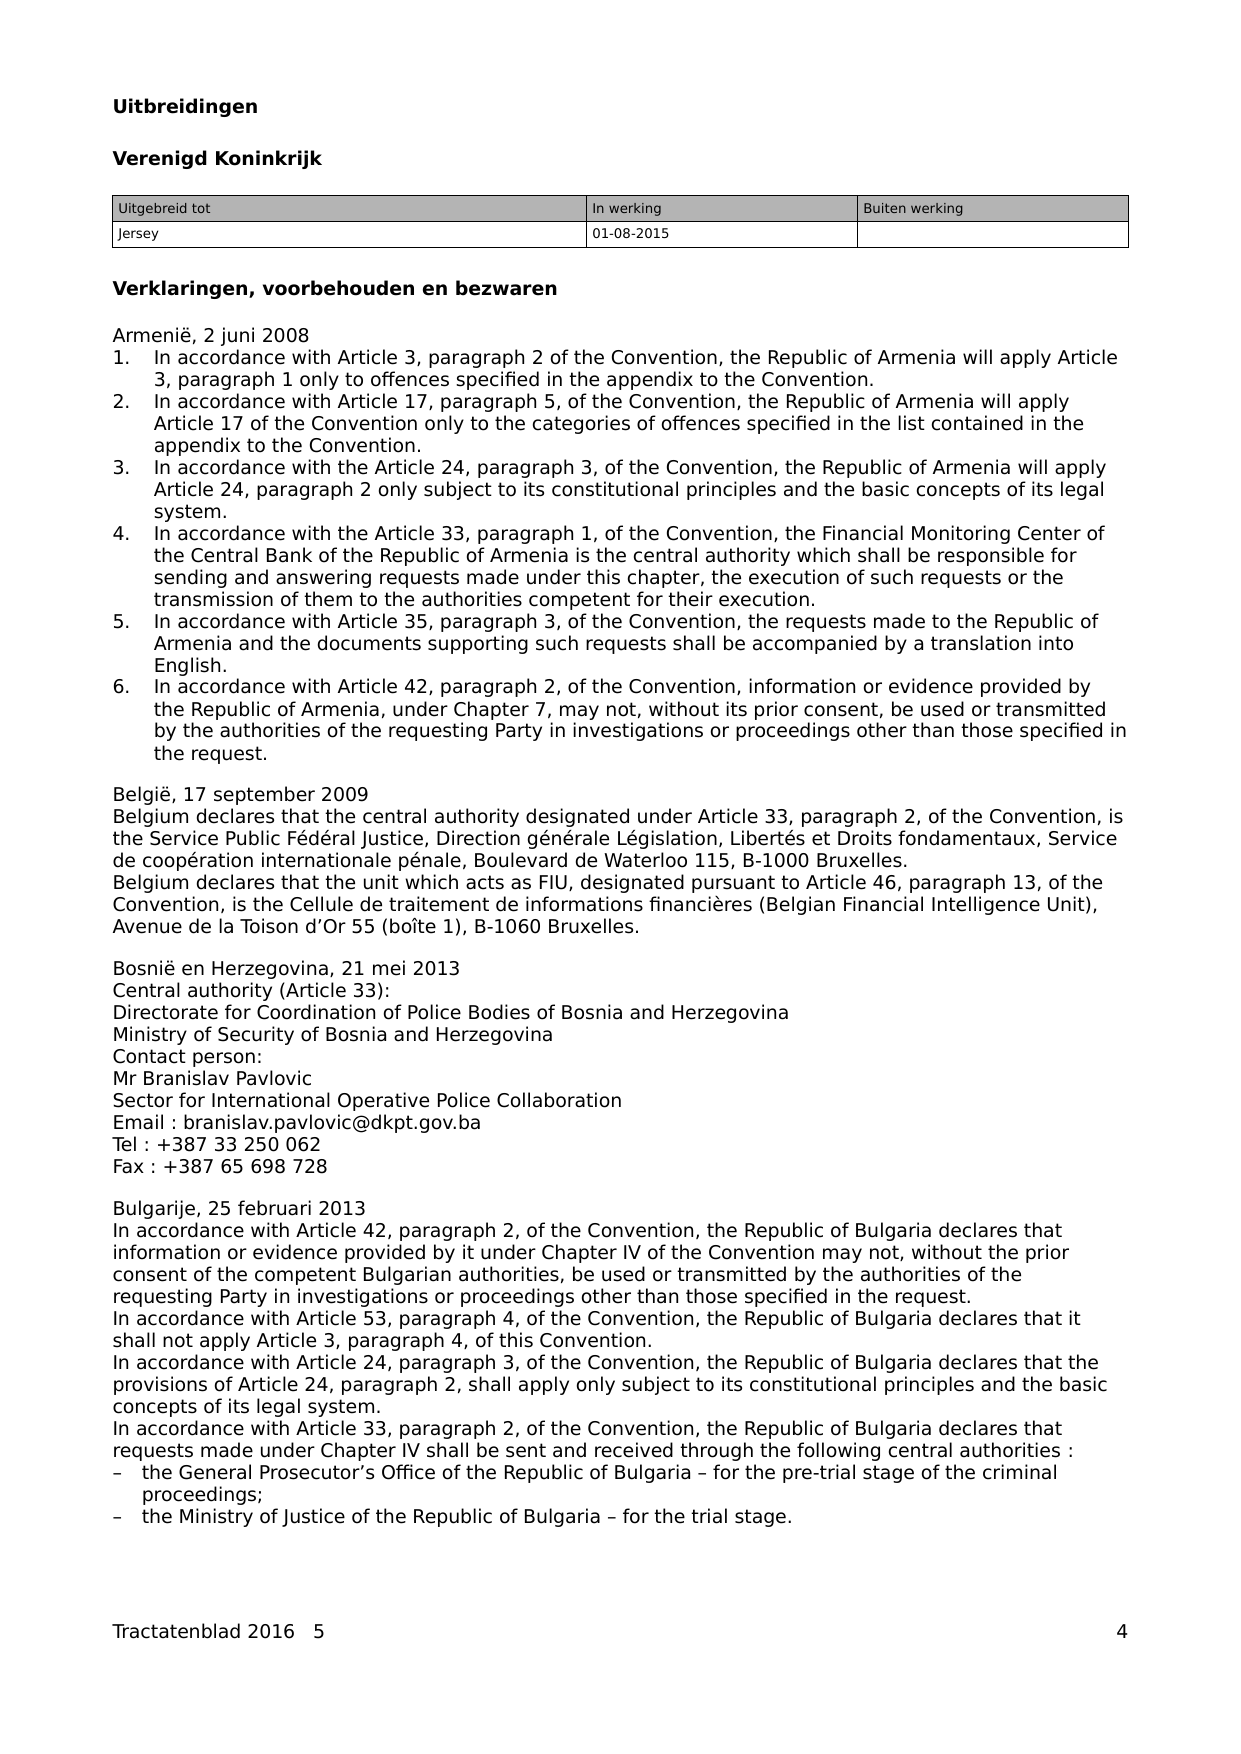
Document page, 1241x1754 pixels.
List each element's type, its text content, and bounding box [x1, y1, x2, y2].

text Sector for International Operative Police Collaboration [112, 1090, 1128, 1112]
text 6. In accordance with Article 42, paragraph 2, of the Convention, information or evidence provided by the Republic of Armenia, under Chapter 7, may not, without its prior consent, be used or transmitted by the authorities of the requesting Party in investigations or proceedings other than those specified in the request. [112, 676, 1128, 764]
text 3. In accordance with the Article 24, paragraph 3, of the Convention, the Republic of Armenia will apply Article 24, paragraph 2 only subject to its constitutional principles and the basic concepts of its legal system. [112, 457, 1128, 523]
text 1. In accordance with Article 3, paragraph 2 of the Convention, the Republic of Armenia will apply Article 3, paragraph 1 only to offences specified in the appendix to the Convention. [112, 347, 1128, 391]
text In accordance with Article 53, paragraph 4, of the Convention, the Republic of Bulgaria declares that it shall not apply Article 3, paragraph 4, of this Convention. [112, 1308, 1128, 1352]
text België, 17 september 2009 [112, 784, 1128, 806]
text Belgium declares that the unit which acts as FIU, designated pursuant to Article 46, paragraph 13, of the Convention, is the Cellule de traitement de informations financières (Belgian Financial Intelligence Unit), Avenue de la Toison d’Or 55 (boîte 1), B-1060 Bruxelles. [112, 872, 1128, 938]
text – the Ministry of Justice of the Republic of Bulgaria – for the trial stage. [112, 1506, 1128, 1528]
subtitle Verenigd Koninkrijk [112, 148, 1128, 170]
text 4. In accordance with the Article 33, paragraph 1, of the Convention, the Financial Monitoring Center of the Central Bank of the Republic of Armenia is the central authority which shall be responsible for sending and answering requests made under this chapter, the execution of such requests or the transmission of them to the authorities competent for their execution. [112, 523, 1128, 611]
subtitle Uitbreidingen [112, 96, 1128, 118]
subtitle Verklaringen, voorbehouden en bezwaren [112, 278, 1128, 300]
text Directorate for Coordination of Police Bodies of Bosnia and Herzegovina [112, 1002, 1128, 1024]
text Contact person: [112, 1046, 1128, 1068]
text Email : branislav.pavlovic@dkpt.gov.ba [112, 1112, 1128, 1134]
text Fax : +387 65 698 728 [112, 1156, 1128, 1178]
table_header Buiten werking [858, 196, 1128, 221]
text 2. In accordance with Article 17, paragraph 5, of the Convention, the Republic of Armenia will apply Article 17 of the Convention only to the categories of offences specified in the list contained in the appendix to the Convention. [112, 391, 1128, 457]
text 5. In accordance with Article 35, paragraph 3, of the Convention, the requests made to the Republic of Armenia and the documents supporting such requests shall be accompanied by a translation into English. [112, 611, 1128, 676]
text Central authority (Article 33): [112, 980, 1128, 1002]
table_cell 01-08-2015 [587, 222, 857, 247]
text Ministry of Security of Bosnia and Herzegovina [112, 1024, 1128, 1046]
text Belgium declares that the central authority designated under Article 33, paragraph 2, of the Convention, is the Service Public Fédéral Justice, Direction générale Législation, Libertés et Droits fondamentaux, Service de coopération internationale pénale, Boulevard de Waterloo 115, B-1000 Bruxelles. [112, 806, 1128, 872]
text In accordance with Article 24, paragraph 3, of the Convention, the Republic of Bulgaria declares that the provisions of Article 24, paragraph 2, shall apply only subject to its constitutional principles and the basic concepts of its legal system. [112, 1352, 1128, 1418]
table_header In werking [587, 196, 857, 221]
text Tel : +387 33 250 062 [112, 1134, 1128, 1156]
text – the General Prosecutor’s Office of the Republic of Bulgaria – for the pre-trial stage of the criminal proceedings; [112, 1462, 1128, 1506]
text In accordance with Article 33, paragraph 2, of the Convention, the Republic of Bulgaria declares that requests made under Chapter IV shall be sent and received through the following central authorities : [112, 1418, 1128, 1462]
table_cell Jersey [113, 222, 586, 247]
table_cell [858, 222, 1128, 247]
table_header Uitgebreid tot [113, 196, 586, 221]
text Armenië, 2 juni 2008 [112, 325, 1128, 347]
text Bosnië en Herzegovina, 21 mei 2013 [112, 958, 1128, 980]
text In accordance with Article 42, paragraph 2, of the Convention, the Republic of Bulgaria declares that information or evidence provided by it under Chapter IV of the Convention may not, without the prior consent of the competent Bulgarian authorities, be used or transmitted by the authorities of the requesting Party in investigations or proceedings other than those specified in the request. [112, 1220, 1128, 1308]
text Bulgarije, 25 februari 2013 [112, 1198, 1128, 1220]
text Mr Branislav Pavlovic [112, 1068, 1128, 1090]
